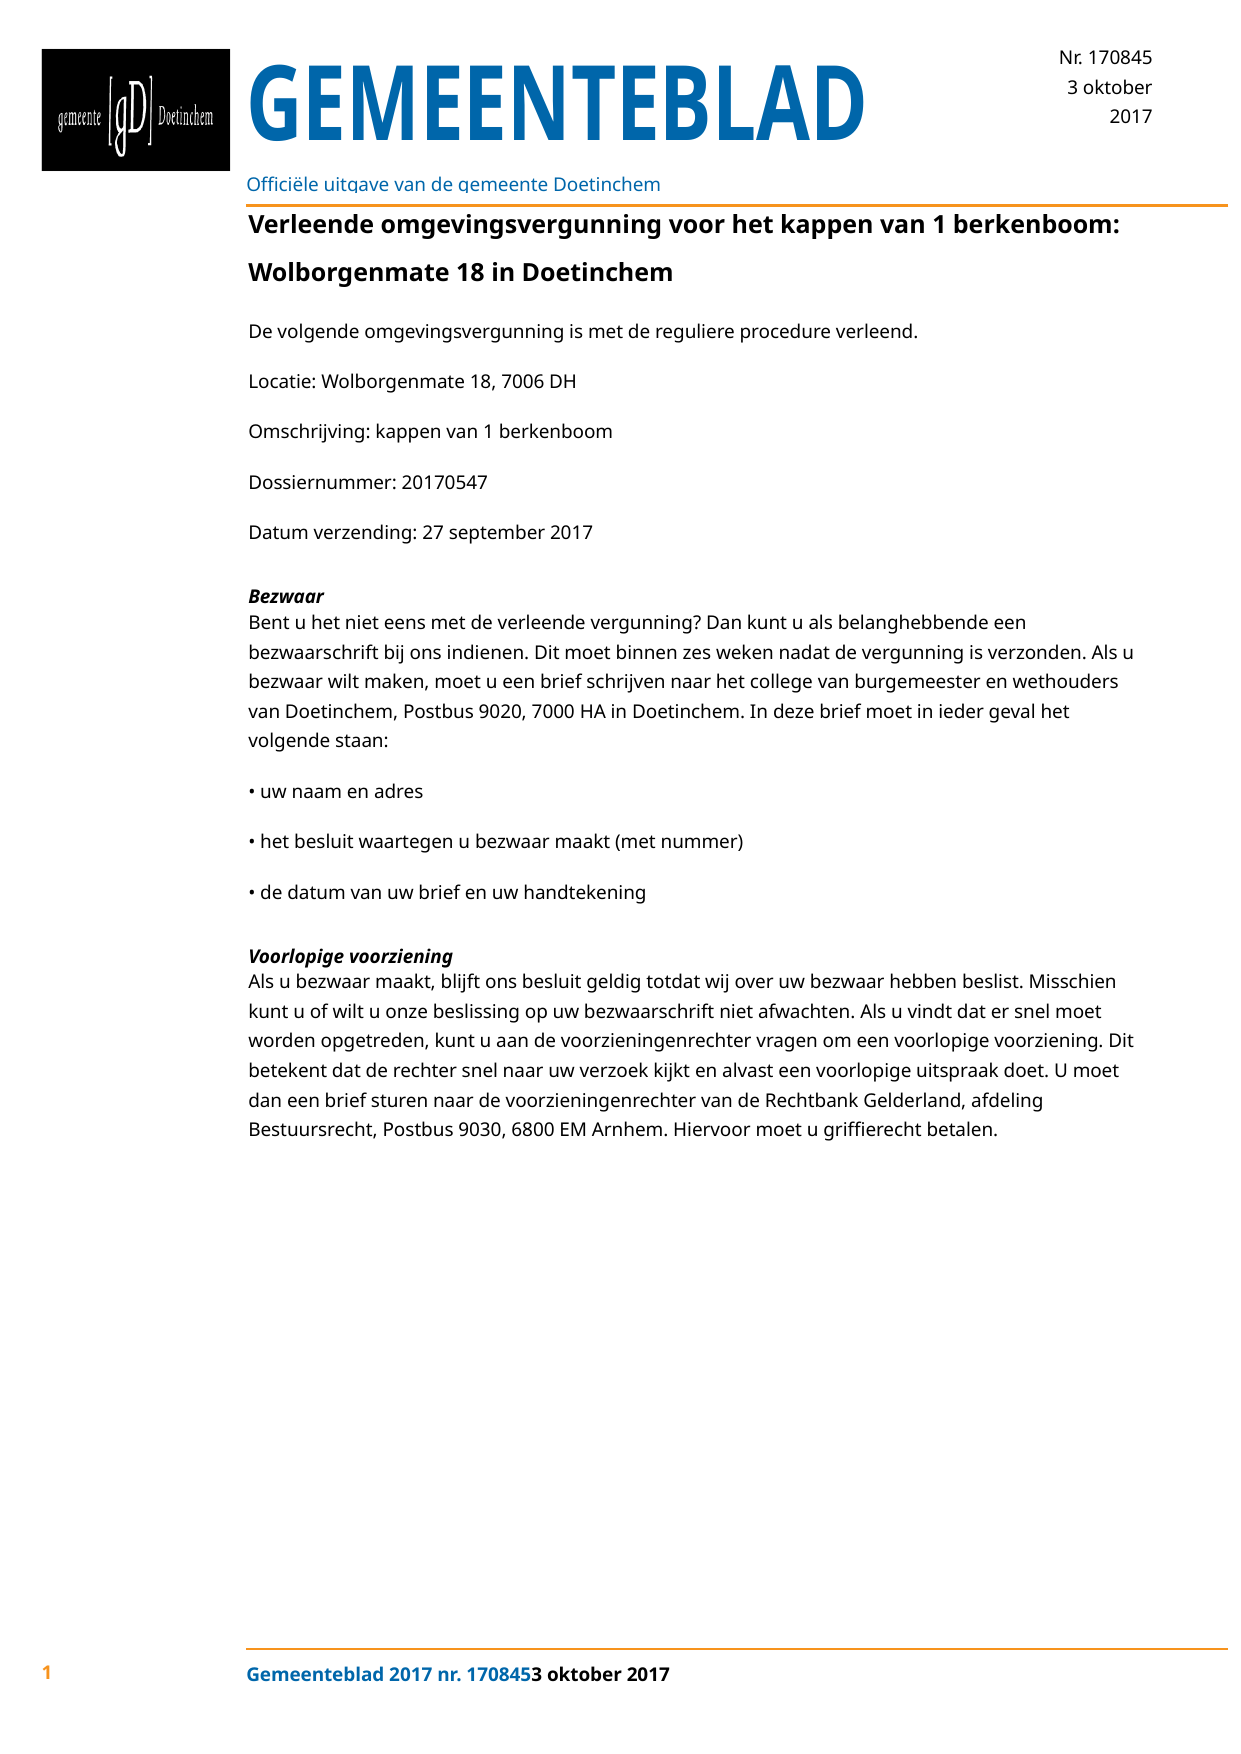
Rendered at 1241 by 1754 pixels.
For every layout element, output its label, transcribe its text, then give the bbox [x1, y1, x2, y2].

picture [41, 47, 231, 172]
text Omschrijving: kappen van 1 berkenboom [248, 419, 1152, 444]
text • uw naam en adres [248, 778, 1152, 804]
text Dossiernummer: 20170547 [248, 469, 1152, 495]
text • de datum van uw brief en uw handtekening [248, 879, 1152, 904]
text De volgende omgevingsvergunning is met de reguliere procedure verleend. [248, 318, 1152, 344]
text Verleende omgevingsvergunning voor het kappen van 1 berkenboom: Wolborgenmate 18 in Doetinchem [248, 207, 1152, 288]
text Bezwaar [248, 583, 1152, 609]
text Datum verzending: 27 september 2017 [248, 519, 1152, 545]
text Locatie: Wolborgenmate 18, 7006 DH [248, 368, 1152, 394]
text Als u bezwaar maakt, blijft ons besluit geldig totdat wij over uw bezwaar hebben beslist. Misschien kunt u of wilt u onze beslissing op uw bezwaarschrift niet afwachten. Als u vindt dat er snel moet worden opgetreden, kunt u aan de voorzieningenrechter vragen om een voorlopige voorziening. Dit betekent dat de rechter snel naar uw verzoek kijkt en alvast een voorlopige uitspraak doet. U moet dan een brief sturen naar de voorzieningenrechter van de Rechtbank Gelderland, afdeling Bestuursrecht, Postbus 9030, 6800 EM Arnhem. Hiervoor moet u griffierecht betalen. [248, 968, 1152, 1142]
text • het besluit waartegen u bezwaar maakt (met nummer) [248, 828, 1152, 854]
text Voorlopige voorziening [248, 943, 1152, 968]
text Bent u het niet eens met de verleende vergunning? Dan kunt u als belanghebbende een bezwaarschrift bij ons indienen. Dit moet binnen zes weken nadat de vergunning is verzonden. Als u bezwaar wilt maken, moet u een brief schrijven naar het college van burgemeester en wethouders van Doetinchem, Postbus 9020, 7000 HA in Doetinchem. In deze brief moet in ieder geval het volgende staan: [248, 609, 1152, 753]
